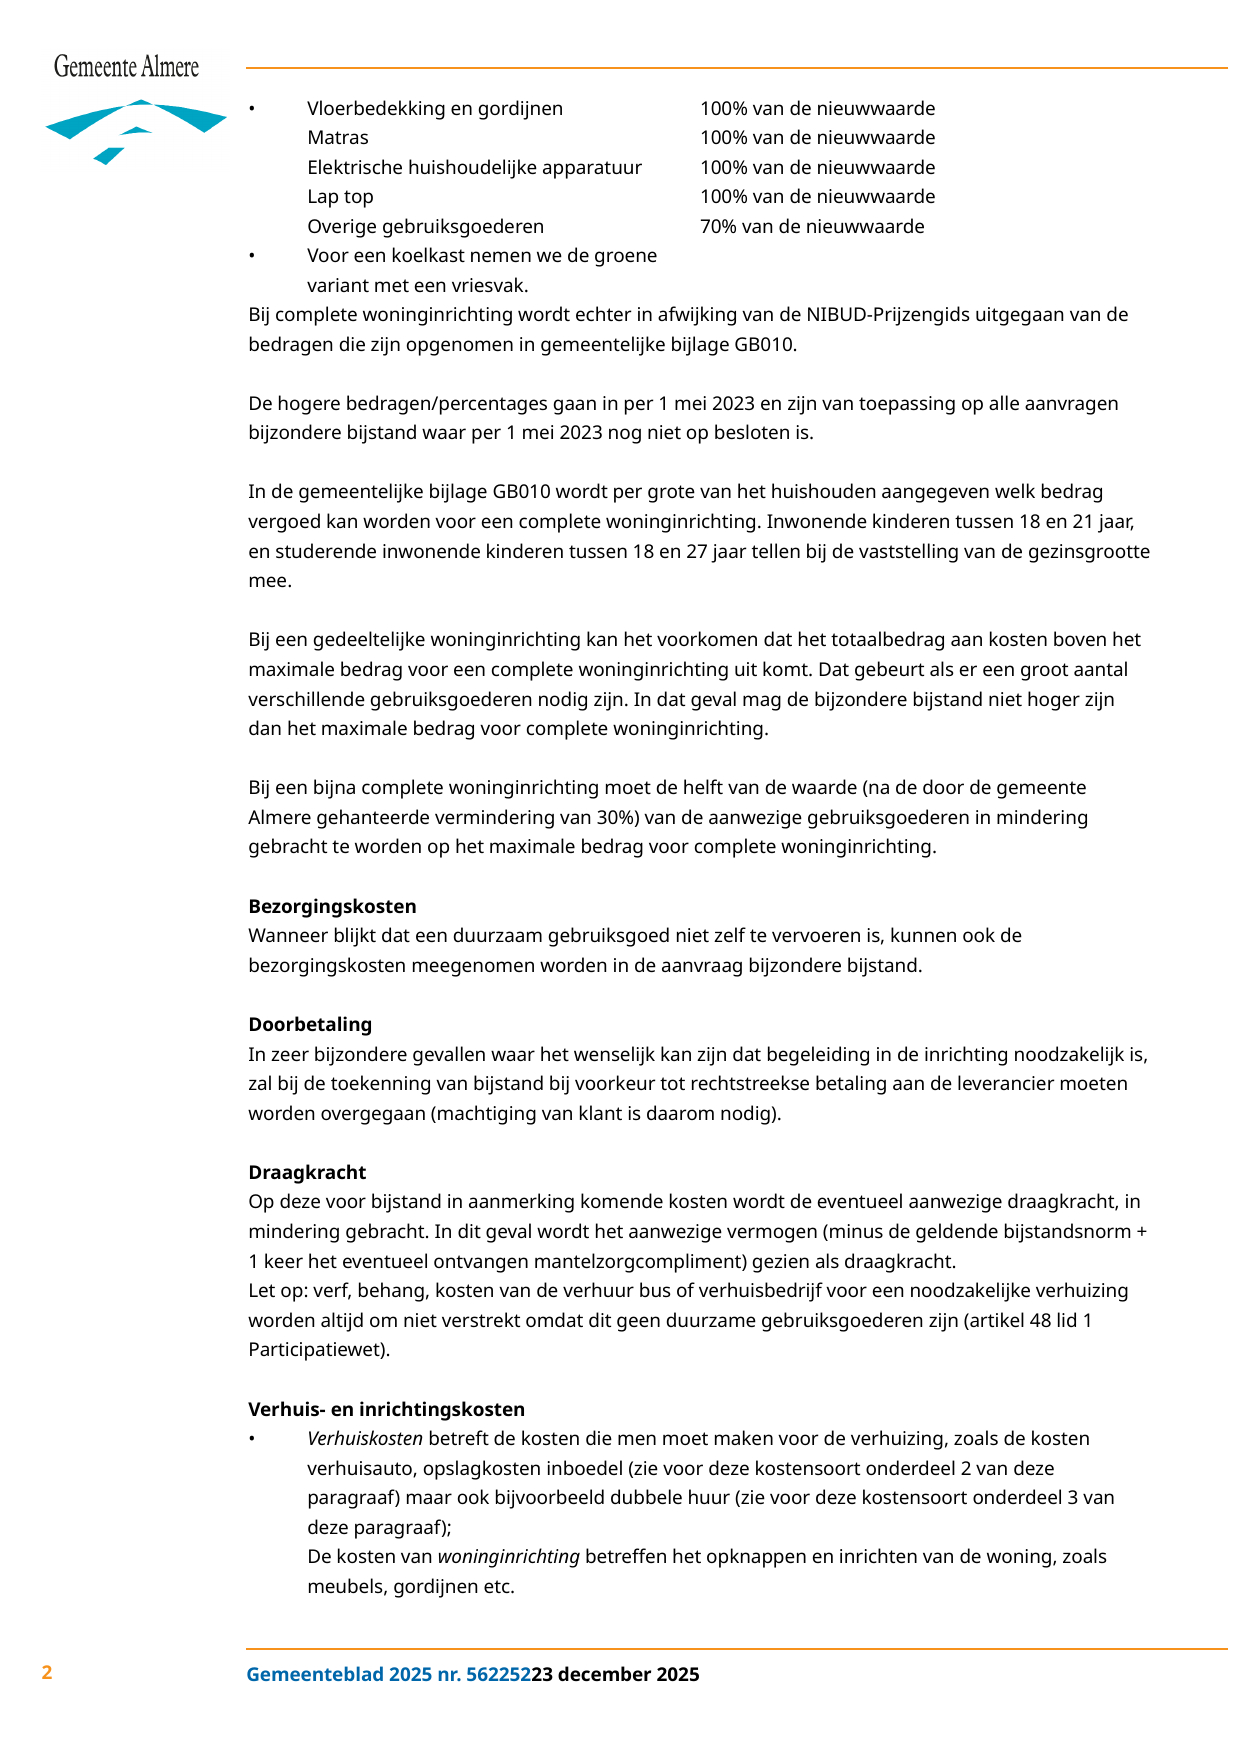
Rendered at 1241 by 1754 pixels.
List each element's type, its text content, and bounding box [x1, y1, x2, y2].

picture [41, 47, 231, 172]
text Let op: verf, behang, kosten van de verhuur bus of verhuisbedrijf voor een noodzakelijke verhuizing worden altijd om niet verstrekt omdat dit geen duurzame gebruiksgoederen zijn (artikel 48 lid 1 Participatiewet). [248, 1277, 1152, 1362]
text Draagkracht [248, 1159, 1152, 1185]
list De kosten van woninginrichting betreffen het opknappen en inrichten van de woning, zoals meubels, gordijnen etc. [248, 1544, 1152, 1599]
list Verhuiskosten betreft de kosten die men moet maken voor de verhuizing, zoals de kosten verhuisauto, opslagkosten inboedel (zie voor deze kostensoort onderdeel 2 van deze paragraaf) maar ook bijvoorbeeld dubbele huur (zie voor deze kostensoort onderdeel 3 van deze paragraaf); [248, 1425, 1152, 1540]
text Bij een gedeeltelijke woninginrichting kan het voorkomen dat het totaalbedrag aan kosten boven het maximale bedrag voor een complete woninginrichting uit komt. Dat gebeurt als er een groot aantal verschillende gebruiksgoederen nodig zijn. In dat geval mag de bijzondere bijstand niet hoger zijn dan het maximale bedrag voor complete woninginrichting. [248, 627, 1152, 741]
text In de gemeentelijke bijlage GB010 wordt per grote van het huishouden aangegeven welk bedrag vergoed kan worden voor een complete woninginrichting. Inwonende kinderen tussen 18 en 21 jaar, en studerende inwonende kinderen tussen 18 en 27 jaar tellen bij de vaststelling van de gezinsgrootte mee. [248, 479, 1152, 593]
text Wanneer blijkt dat een duurzaam gebruiksgoed niet zelf te vervoeren is, kunnen ook de bezorgingskosten meegenomen worden in de aanvraag bijzondere bijstand. [248, 922, 1152, 978]
table_header 100% van de nieuwwaarde 100% van de nieuwwaarde 100% van de nieuwwaarde 100% van de nieuwwaarde 70% van de nieuwwaarde [700, 95, 1152, 298]
text Verhuis- en inrichtingskosten [248, 1396, 1152, 1422]
text In zeer bijzondere gevallen waar het wenselijk kan zijn dat begeleiding in de inrichting noodzakelijk is, zal bij de toekenning van bijstand bij voorkeur tot rechtstreekse betaling aan de leverancier moeten worden overgegaan (machtiging van klant is daarom nodig). [248, 1041, 1152, 1126]
text Doorbetaling [248, 1011, 1152, 1037]
text Bij complete woninginrichting wordt echter in afwijking van de NIBUD-Prijzengids uitgegaan van de bedragen die zijn opgenomen in gemeentelijke bijlage GB010. [248, 301, 1152, 357]
text Op deze voor bijstand in aanmerking komende kosten wordt de eventueel aanwezige draagkracht, in mindering gebracht. In dit geval wordt het aanwezige vermogen (minus de geldende bijstandsnorm + 1 keer het eventueel ontvangen mantelzorgcompliment) gezien als draagkracht. [248, 1189, 1152, 1274]
text Bezorgingskosten [248, 893, 1152, 919]
text Bij een bijna complete woninginrichting moet de helft van de waarde (na de door de gemeente Almere gehanteerde vermindering van 30%) van de aanwezige gebruiksgoederen in mindering gebracht te worden op het maximale bedrag voor complete woninginrichting. [248, 774, 1152, 859]
text De hogere bedragen/percentages gaan in per 1 mei 2023 en zijn van toepassing op alle aanvragen bijzondere bijstand waar per 1 mei 2023 nog niet op besloten is. [248, 390, 1152, 445]
table_header Vloerbedekking en gordijnen Matras Elektrische huishoudelijke apparatuur Lap top Overige gebruiksgoederen Voor een koelkast nemen we de groene variant met een vriesvak. [248, 95, 700, 298]
